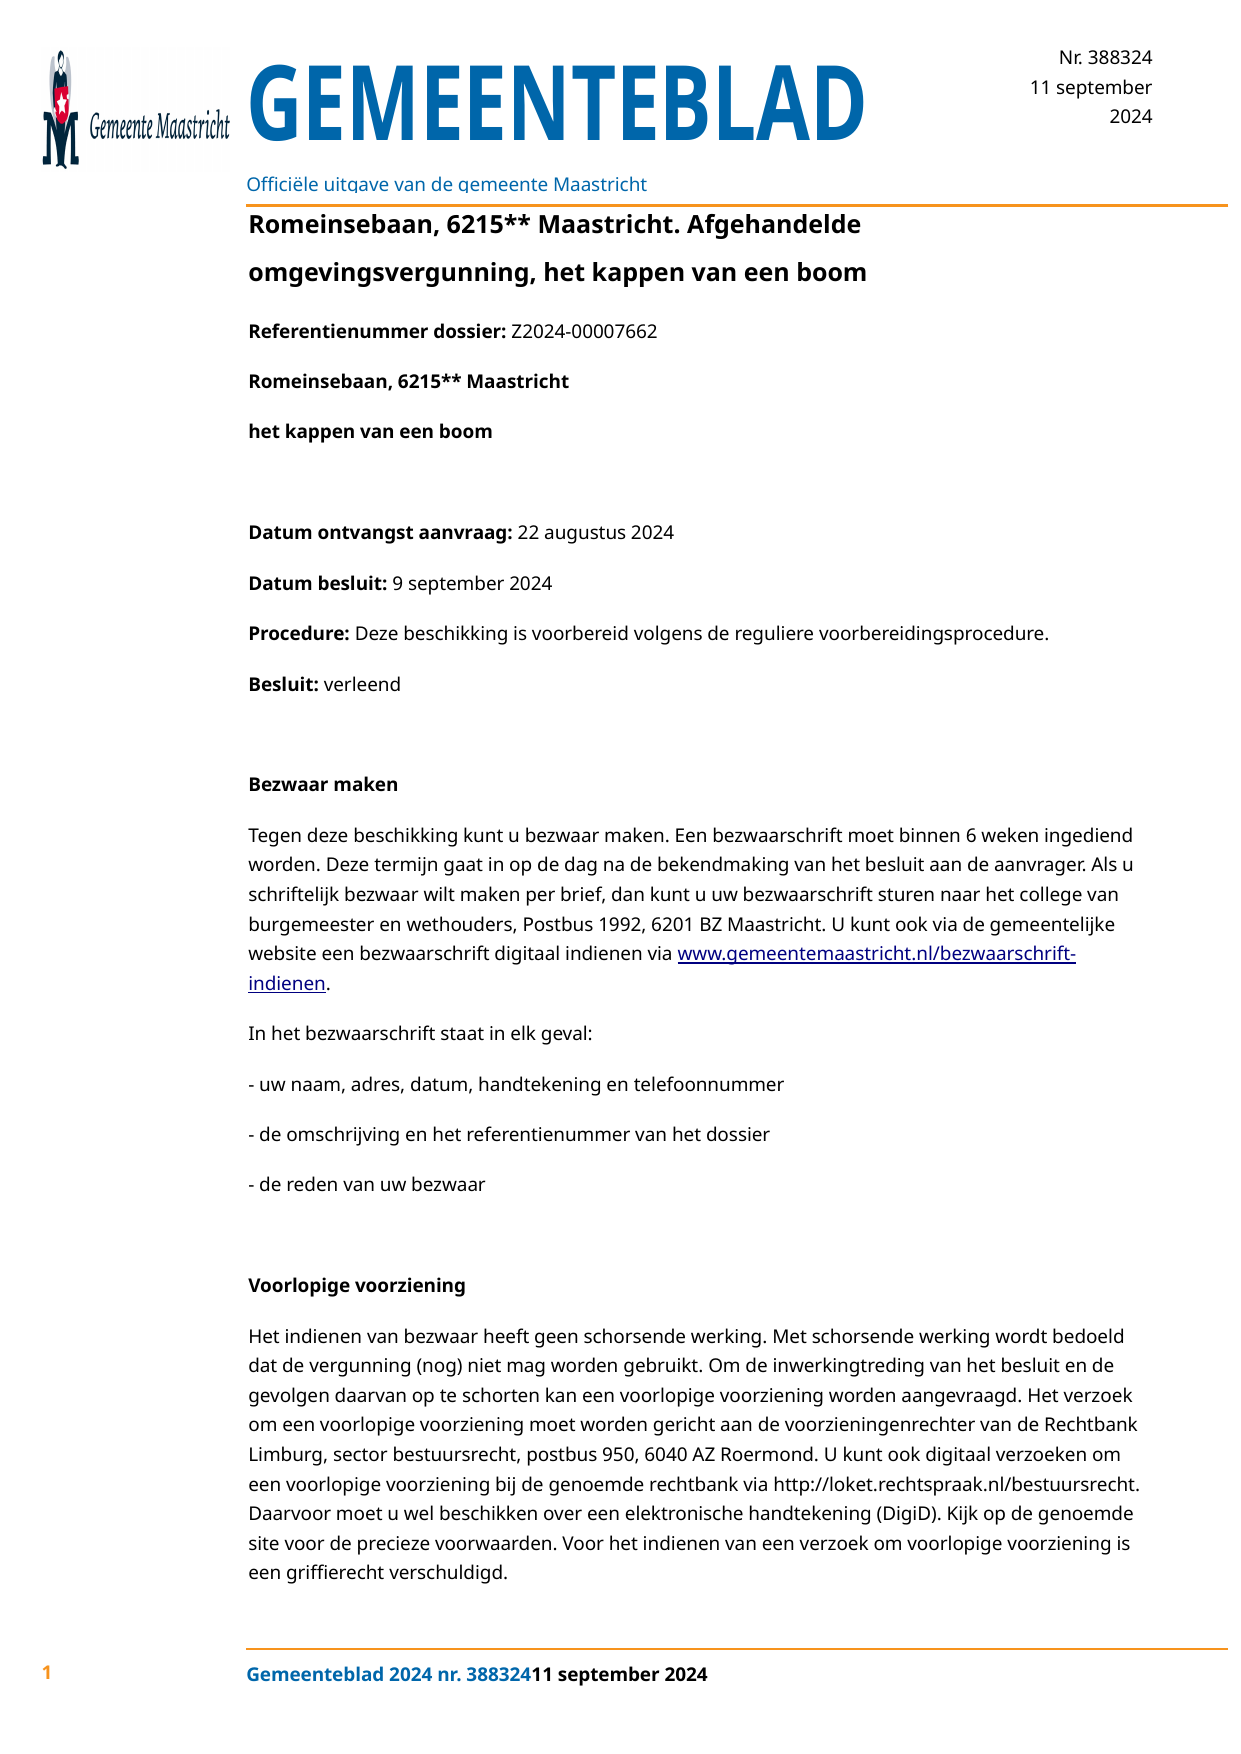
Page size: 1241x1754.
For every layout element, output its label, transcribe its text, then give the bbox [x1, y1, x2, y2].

text - de reden van uw bezwaar [248, 1172, 1152, 1197]
text Romeinsebaan, 6215** Maastricht [248, 368, 1152, 394]
text Referentienummer dossier: Z2024-00007662 [248, 318, 1152, 344]
text Bezwaar maken [248, 772, 1152, 797]
text In het bezwaarschrift staat in elk geval: [248, 1020, 1152, 1046]
text - uw naam, adres, datum, handtekening en telefoonnummer [248, 1071, 1152, 1097]
text Datum besluit: 9 september 2024 [248, 570, 1152, 596]
text - de omschrijving en het referentienummer van het dossier [248, 1121, 1152, 1147]
text Voorlopige voorziening [248, 1272, 1152, 1298]
text Procedure: Deze beschikking is voorbereid volgens de reguliere voorbereidingsprocedure. [248, 620, 1152, 646]
text het kappen van een boom [248, 419, 1152, 444]
text Romeinsebaan, 6215** Maastricht. Afgehandelde omgevingsvergunning, het kappen van een boom [248, 207, 1152, 288]
text Datum ontvangst aanvraag: 22 augustus 2024 [248, 519, 1152, 545]
text Tegen deze beschikking kunt u bezwaar maken. Een bezwaarschrift moet binnen 6 weken ingediend worden. Deze termijn gaat in op de dag na de bekendmaking van het besluit aan de aanvrager. Als u schriftelijk bezwaar wilt maken per brief, dan kunt u uw bezwaarschrift sturen naar het college van burgemeester en wethouders, Postbus 1992, 6201 BZ Maastricht. U kunt ook via de gemeentelijke website een bezwaarschrift digitaal indienen via www.gemeentemaastricht.nl/bezwaarschrift-indienen. [248, 822, 1152, 996]
picture [41, 47, 231, 172]
text Het indienen van bezwaar heeft geen schorsende werking. Met schorsende werking wordt bedoeld dat de vergunning (nog) niet mag worden gebruikt. Om de inwerkingtreding van het besluit en de gevolgen daarvan op te schorten kan een voorlopige voorziening worden aangevraagd. Het verzoek om een voorlopige voorziening moet worden gericht aan de voorzieningenrechter van de Rechtbank Limburg, sector bestuursrecht, postbus 950, 6040 AZ Roermond. U kunt ook digitaal verzoeken om een voorlopige voorziening bij de genoemde rechtbank via http://loket.rechtspraak.nl/bestuursrecht. Daarvoor moet u wel beschikken over een elektronische handtekening (DigiD). Kijk op de genoemde site voor de precieze voorwaarden. Voor het indienen van een verzoek om voorlopige voorziening is een griffierecht verschuldigd. [248, 1323, 1152, 1585]
text Besluit: verleend [248, 671, 1152, 697]
